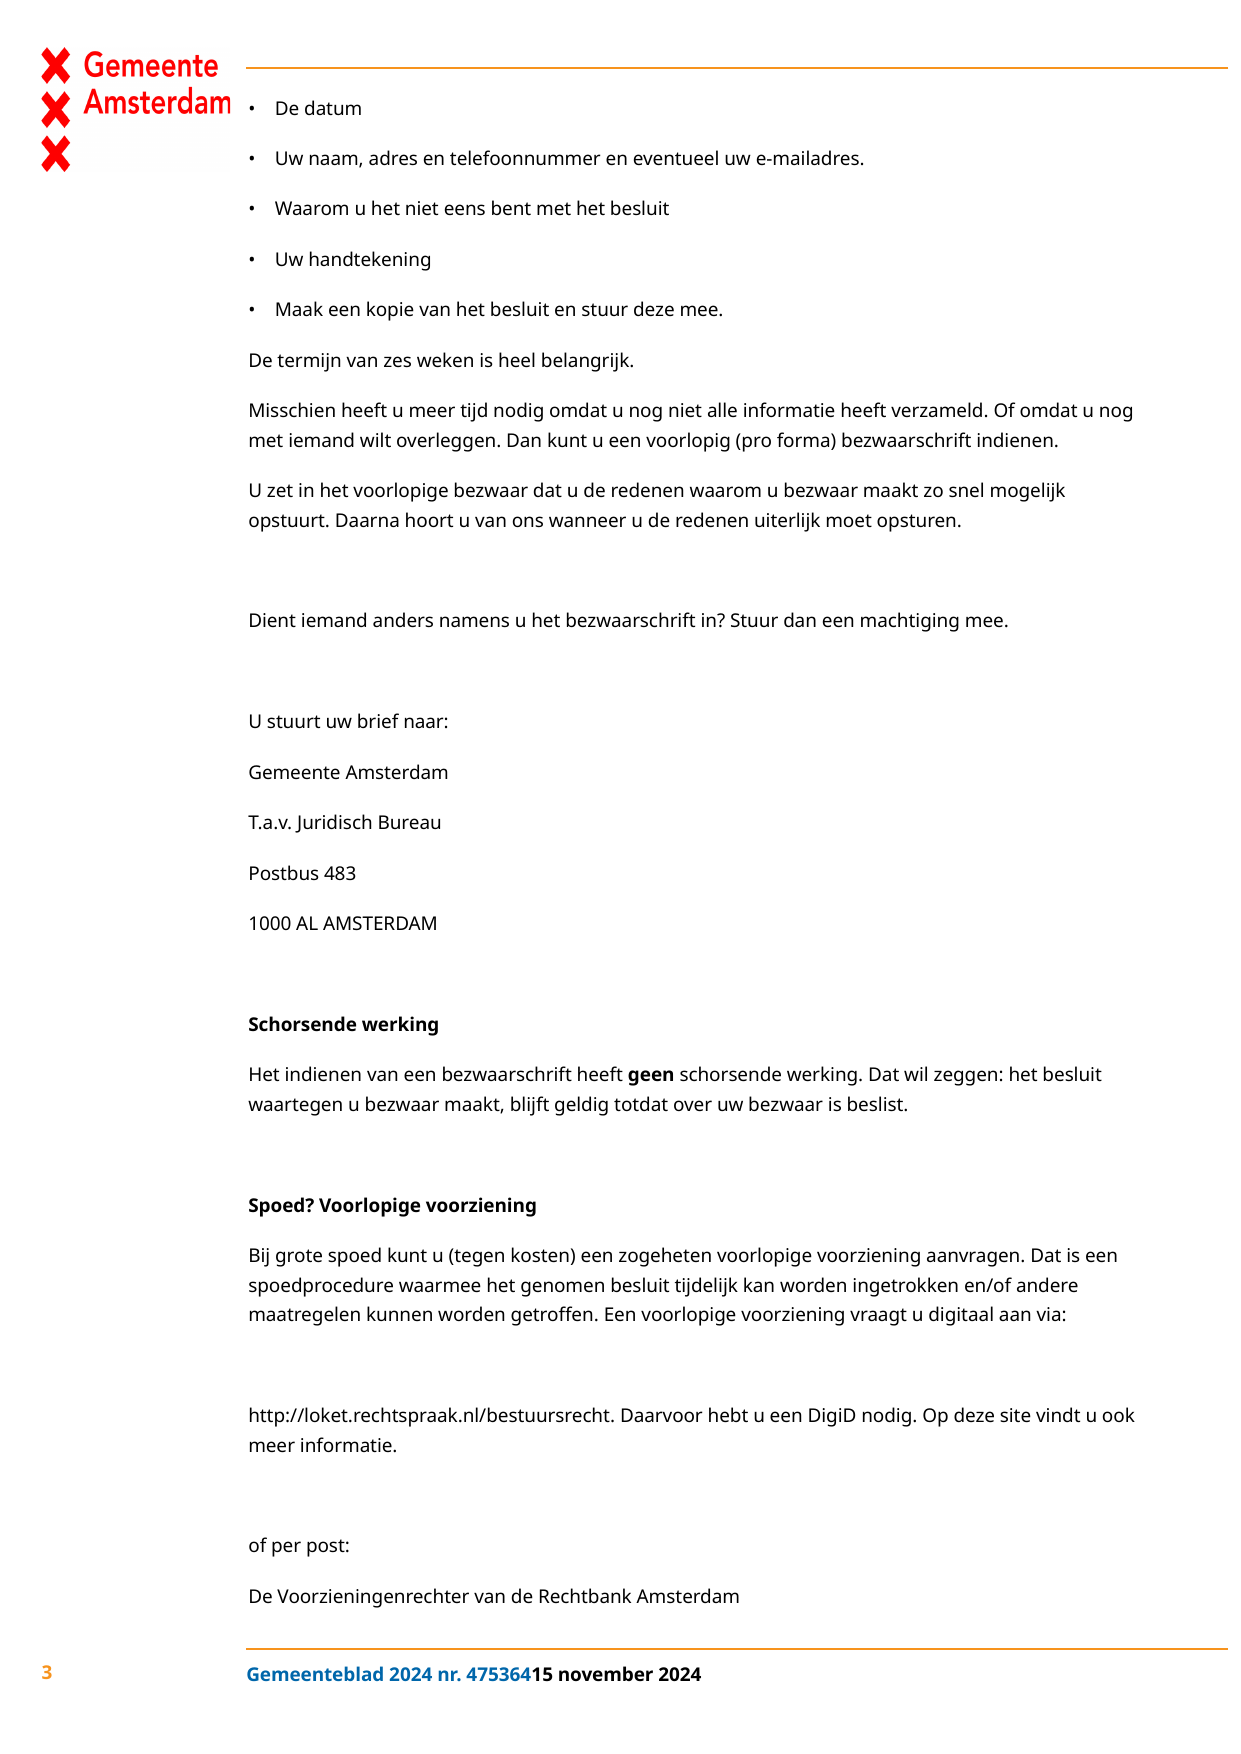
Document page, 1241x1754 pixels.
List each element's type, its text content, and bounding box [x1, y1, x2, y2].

text Postbus 483 [248, 860, 1152, 886]
text Dient iemand anders namens u het bezwaarschrift in? Stuur dan een machtiging mee. [248, 608, 1152, 633]
text Misschien heeft u meer tijd nodig omdat u nog niet alle informatie heeft verzameld. Of omdat u nog met iemand wilt overleggen. Dan kunt u een voorlopig (pro forma) bezwaarschrift indienen. [248, 397, 1152, 453]
text Spoed? Voorlopige voorziening [248, 1192, 1152, 1218]
text Bij grote spoed kunt u (tegen kosten) een zogeheten voorlopige voorziening aanvragen. Dat is een spoedprocedure waarmee het genomen besluit tijdelijk kan worden ingetrokken en/of andere maatregelen kunnen worden getroffen. Een voorlopige voorziening vraagt u digitaal aan via: [248, 1242, 1152, 1327]
text U zet in het voorlopige bezwaar dat u de redenen waarom u bezwaar maakt zo snel mogelijk opstuurt. Daarna hoort u van ons wanneer u de redenen uiterlijk moet opsturen. [248, 477, 1152, 533]
text De termijn van zes weken is heel belangrijk. [248, 347, 1152, 373]
text of per post: [248, 1533, 1152, 1558]
text • Uw handtekening [248, 246, 1152, 272]
text • Uw naam, adres en telefoonnummer en eventueel uw e-mailadres. [248, 145, 1152, 171]
text De Voorzieningenrechter van de Rechtbank Amsterdam [248, 1583, 1152, 1609]
picture [41, 47, 231, 172]
text Schorsende werking [248, 1011, 1152, 1037]
text • De datum [248, 95, 1152, 121]
text T.a.v. Juridisch Bureau [248, 809, 1152, 835]
text • Maak een kopie van het besluit en stuur deze mee. [248, 296, 1152, 322]
text Gemeente Amsterdam [248, 759, 1152, 785]
text U stuurt uw brief naar: [248, 708, 1152, 734]
text Het indienen van een bezwaarschrift heeft geen schorsende werking. Dat wil zeggen: het besluit waartegen u bezwaar maakt, blijft geldig totdat over uw bezwaar is beslist. [248, 1061, 1152, 1117]
text 1000 AL AMSTERDAM [248, 910, 1152, 936]
text http://loket.rechtspraak.nl/bestuursrecht. Daarvoor hebt u een DigiD nodig. Op deze site vindt u ook meer informatie. [248, 1402, 1152, 1458]
text • Waarom u het niet eens bent met het besluit [248, 196, 1152, 221]
